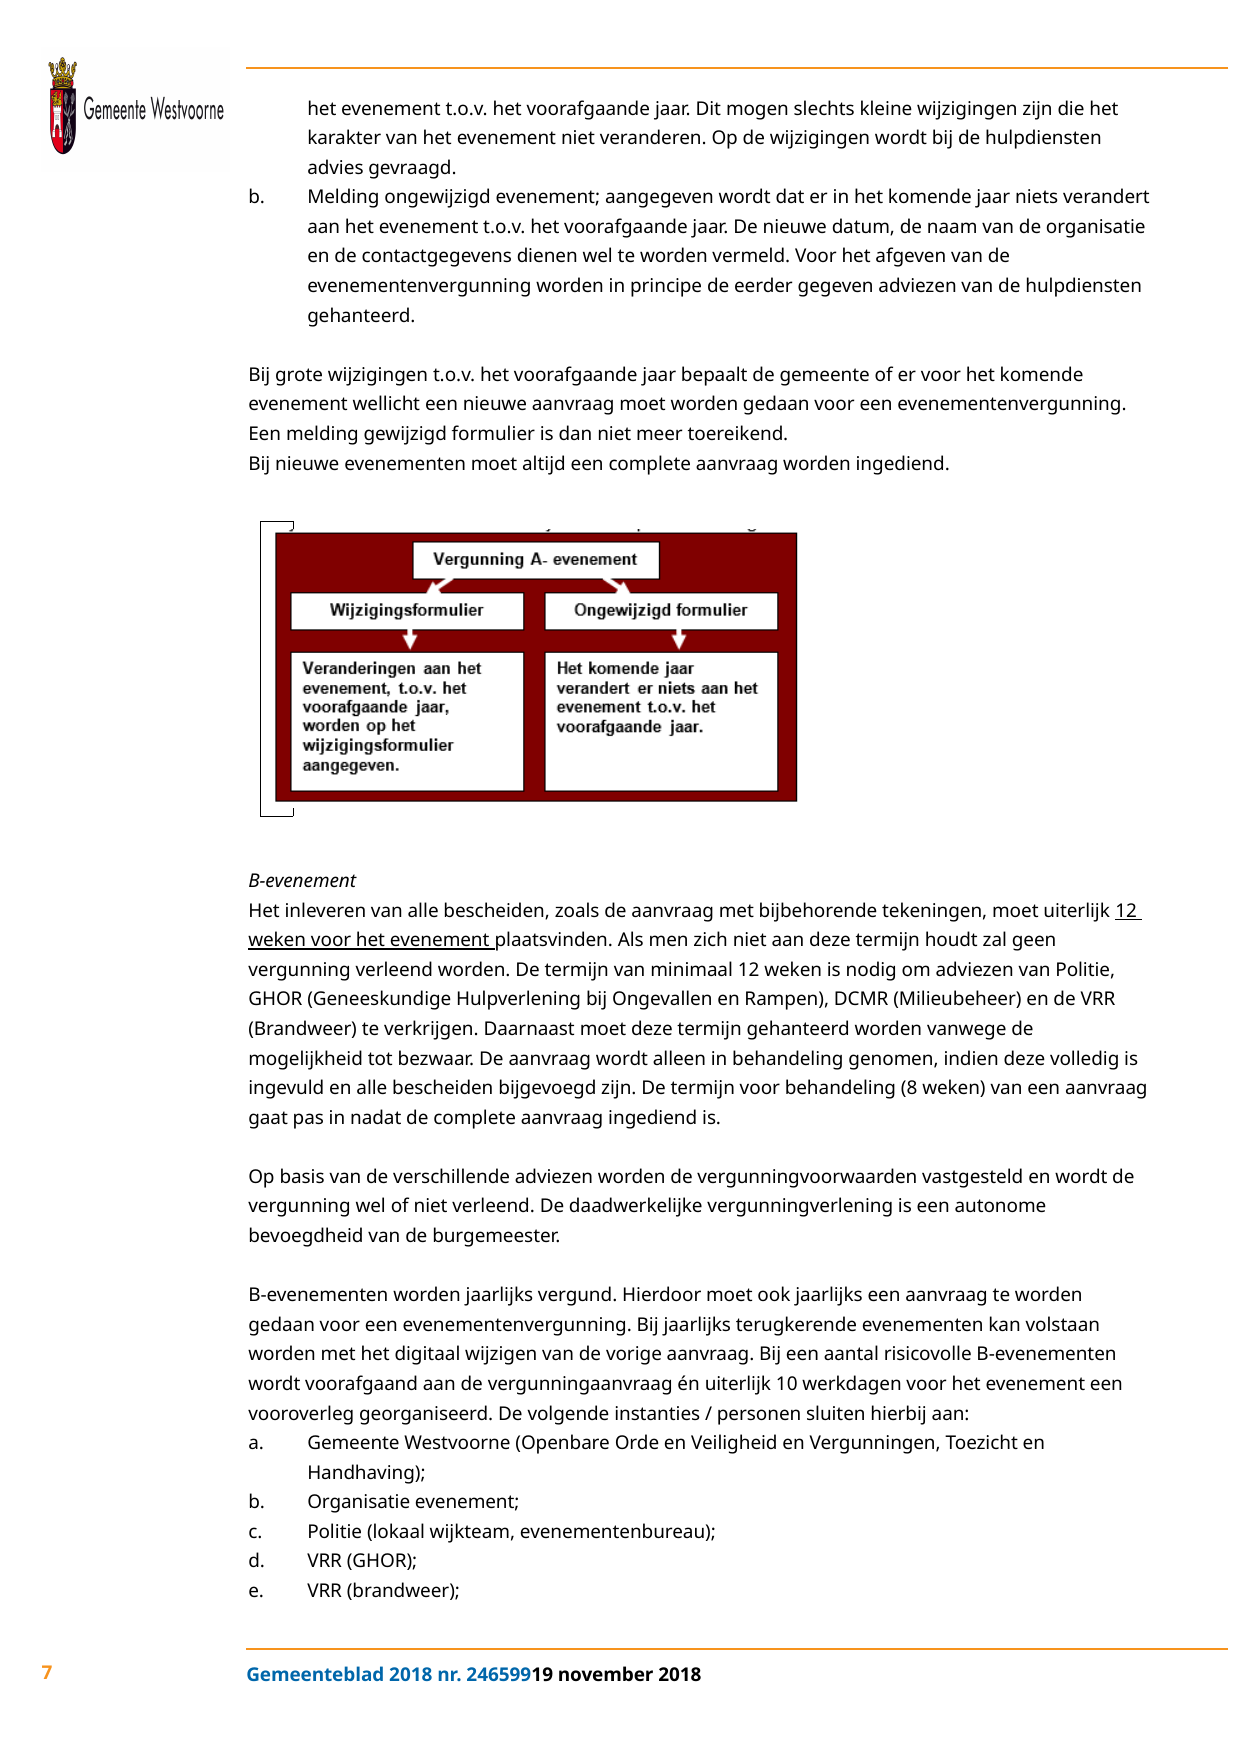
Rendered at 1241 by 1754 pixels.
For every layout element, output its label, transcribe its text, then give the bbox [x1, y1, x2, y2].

list VRR (GHOR); [248, 1548, 1152, 1573]
list Gemeente Westvoorne (Openbare Orde en Veiligheid en Vergunningen, Toezicht en Handhaving); [248, 1429, 1152, 1485]
text Bij nieuwe evenementen moet altijd een complete aanvraag worden ingediend. [248, 450, 1152, 476]
text Bij grote wijzigingen t.o.v. het voorafgaande jaar bepaalt de gemeente of er voor het komende evenement wellicht een nieuwe aanvraag moet worden gedaan voor een evenementenvergunning. Een melding gewijzigd formulier is dan niet meer toereikend. [248, 361, 1152, 446]
picture [268, 529, 801, 808]
list het evenement t.o.v. het voorafgaande jaar. Dit mogen slechts kleine wijzigingen zijn die het karakter van het evenement niet veranderen. Op de wijzigingen wordt bij de hulpdiensten advies gevraagd. [248, 95, 1152, 180]
list Melding ongewijzigd evenement; aangegeven wordt dat er in het komende jaar niets verandert aan het evenement t.o.v. het voorafgaande jaar. De nieuwe datum, de naam van de organisatie en de contactgegevens dienen wel te worden vermeld. Voor het afgeven van de evenementenvergunning worden in principe de eerder gegeven adviezen van de hulpdiensten gehanteerd. [248, 183, 1152, 328]
list Organisatie evenement; [248, 1488, 1152, 1514]
text B-evenementen worden jaarlijks vergund. Hierdoor moet ook jaarlijks een aanvraag te worden gedaan voor een evenementenvergunning. Bij jaarlijks terugkerende evenementen kan volstaan worden met het digitaal wijzigen van de vorige aanvraag. Bij een aantal risicovolle B-evenementen wordt voorafgaand aan de vergunningaanvraag én uiterlijk 10 werkdagen voor het evenement een vooroverleg georganiseerd. De volgende instanties / personen sluiten hierbij aan: [248, 1281, 1152, 1426]
text Op basis van de verschillende adviezen worden de vergunningvoorwaarden vastgesteld en wordt de vergunning wel of niet verleend. De daadwerkelijke vergunningverlening is een autonome bevoegdheid van de burgemeester. [248, 1163, 1152, 1248]
picture [41, 47, 231, 172]
list VRR (brandweer); [248, 1577, 1152, 1603]
text B-evenement [248, 867, 1152, 893]
list Politie (lokaal wijkteam, evenementenbureau); [248, 1518, 1152, 1544]
text Het inleveren van alle bescheiden, zoals de aanvraag met bijbehorende tekeningen, moet uiterlijk 12 weken voor het evenement plaatsvinden. Als men zich niet aan deze termijn houdt zal geen vergunning verleend worden. De termijn van minimaal 12 weken is nodig om adviezen van Politie, GHOR (Geneeskundige Hulpverlening bij Ongevallen en Rampen), DCMR (Milieubeheer) en de VRR (Brandweer) te verkrijgen. Daarnaast moet deze termijn gehanteerd worden vanwege de mogelijkheid tot bezwaar. De aanvraag wordt alleen in behandeling genomen, indien deze volledig is ingevuld en alle bescheiden bijgevoegd zijn. De termijn voor behandeling (8 weken) van een aanvraag gaat pas in nadat de complete aanvraag ingediend is. [248, 897, 1152, 1130]
